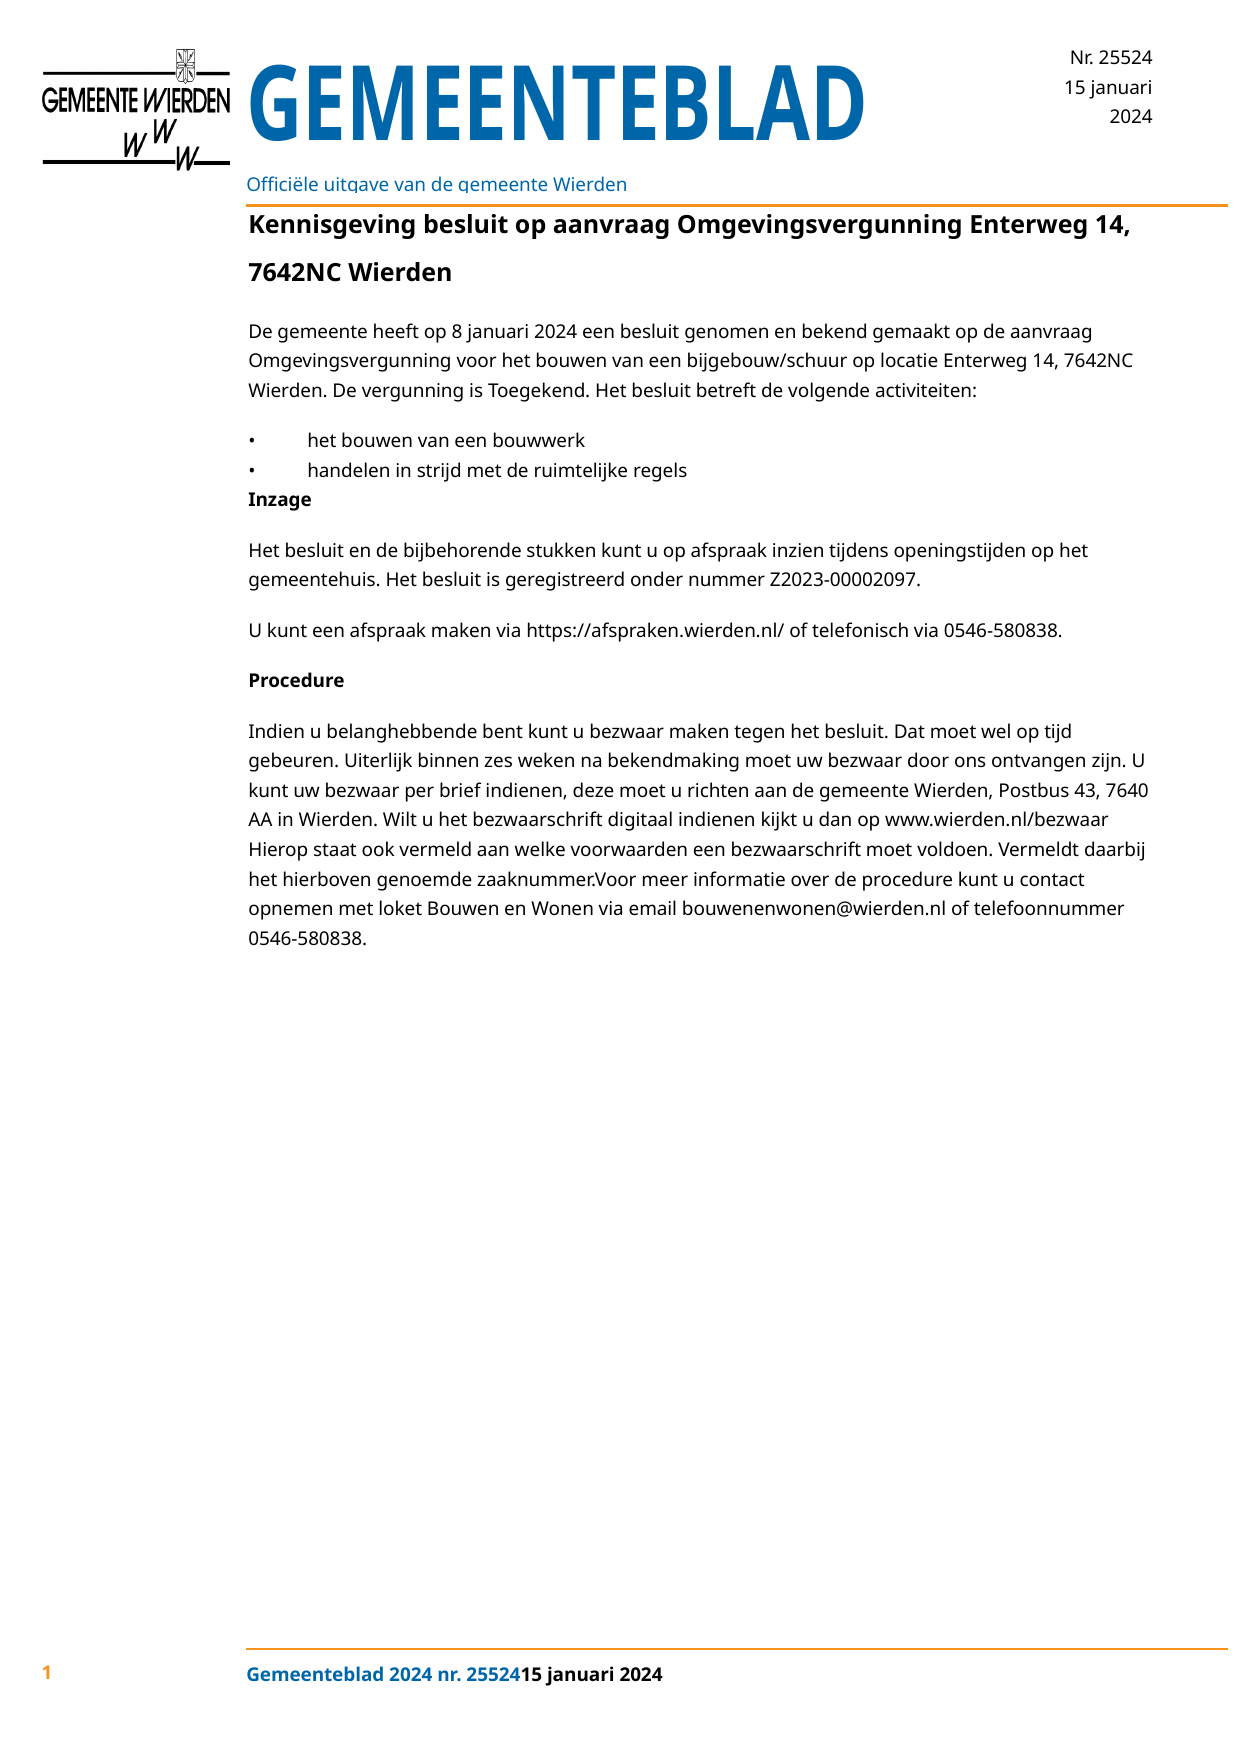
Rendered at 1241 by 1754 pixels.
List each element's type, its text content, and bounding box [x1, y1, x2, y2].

text Kennisgeving besluit op aanvraag Omgevingsvergunning Enterweg 14, 7642NC Wierden [248, 207, 1152, 288]
list het bouwen van een bouwwerk [248, 427, 1152, 453]
text Het besluit en de bijbehorende stukken kunt u op afspraak inzien tijdens openingstijden op het gemeentehuis. Het besluit is geregistreerd onder nummer Z2023-00002097. [248, 537, 1152, 592]
picture [41, 47, 231, 172]
text De gemeente heeft op 8 januari 2024 een besluit genomen en bekend gemaakt op de aanvraag Omgevingsvergunning voor het bouwen van een bijgebouw/schuur op locatie Enterweg 14, 7642NC Wierden. De vergunning is Toegekend. Het besluit betreft de volgende activiteiten: [248, 318, 1152, 403]
list handelen in strijd met de ruimtelijke regels [248, 457, 1152, 483]
text U kunt een afspraak maken via https://afspraken.wierden.nl/ of telefonisch via 0546-580838. [248, 617, 1152, 643]
text Indien u belanghebbende bent kunt u bezwaar maken tegen het besluit. Dat moet wel op tijd gebeuren. Uiterlijk binnen zes weken na bekendmaking moet uw bezwaar door ons ontvangen zijn. U kunt uw bezwaar per brief indienen, deze moet u richten aan de gemeente Wierden, Postbus 43, 7640 AA in Wierden. Wilt u het bezwaarschrift digitaal indienen kijkt u dan op www.wierden.nl/bezwaar Hierop staat ook vermeld aan welke voorwaarden een bezwaarschrift moet voldoen. Vermeldt daarbij het hierboven genoemde zaaknummer.Voor meer informatie over de procedure kunt u contact opnemen met loket Bouwen en Wonen via email bouwenenwonen@wierden.nl of telefoonnummer 0546-580838. [248, 718, 1152, 951]
text Inzage [248, 487, 1152, 512]
text Procedure [248, 667, 1152, 693]
